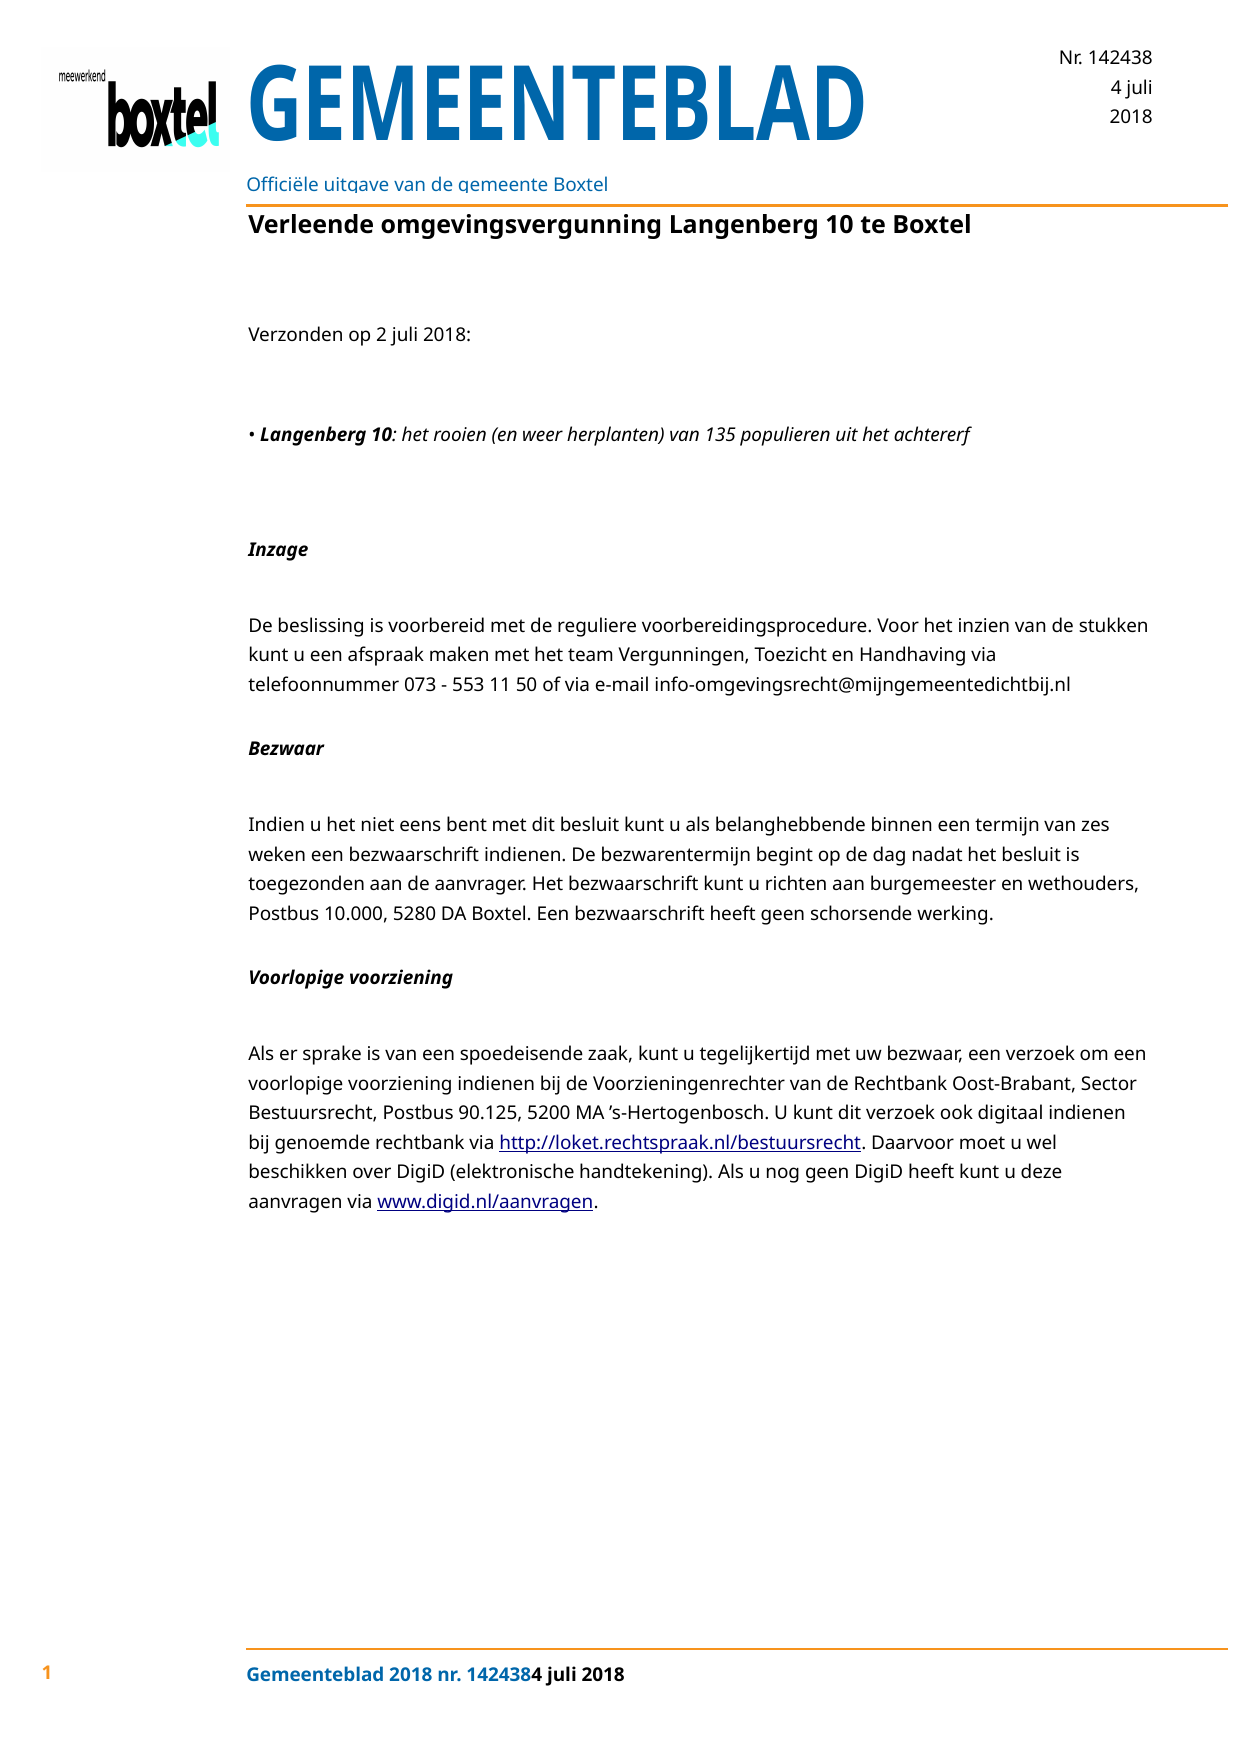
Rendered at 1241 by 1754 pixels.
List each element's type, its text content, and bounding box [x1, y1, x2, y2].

text Indien u het niet eens bent met dit besluit kunt u als belanghebbende binnen een termijn van zes weken een bezwaarschrift indienen. De bezwarentermijn begint op de dag nadat het besluit is toegezonden aan de aanvrager. Het bezwaarschrift kunt u richten aan burgemeester en wethouders, Postbus 10.000, 5280 DA Boxtel. Een bezwaarschrift heeft geen schorsende werking. [248, 811, 1152, 926]
text Verzonden op 2 juli 2018: [248, 321, 1152, 346]
text Als er sprake is van een spoedeisende zaak, kunt u tegelijkertijd met uw bezwaar, een verzoek om een voorlopige voorziening indienen bij de Voorzieningenrechter van de Rechtbank Oost-Brabant, Sector Bestuursrecht, Postbus 90.125, 5200 MA ’s-Hertogenbosch. U kunt dit verzoek ook digitaal indienen bij genoemde rechtbank via http://loket.rechtspraak.nl/bestuursrecht. Daarvoor moet u wel beschikken over DigiD (elektronische handtekening). Als u nog geen DigiD heeft kunt u deze aanvragen via www.digid.nl/aanvragen. [248, 1040, 1152, 1214]
text Voorlopige voorziening [248, 964, 1152, 990]
picture [41, 47, 231, 172]
text Bezwaar [248, 735, 1152, 761]
text De beslissing is voorbereid met de reguliere voorbereidingsprocedure. Voor het inzien van de stukken kunt u een afspraak maken met het team Vergunningen, Toezicht en Handhaving via telefoonnummer 073 - 553 11 50 of via e-mail info-omgevingsrecht@mijngemeentedichtbij.nl [248, 612, 1152, 697]
text Verleende omgevingsvergunning Langenberg 10 te Boxtel [248, 207, 1152, 241]
text Inzage [248, 536, 1152, 562]
text • Langenberg 10: het rooien (en weer herplanten) van 135 populieren uit het achtererf [248, 422, 1152, 447]
